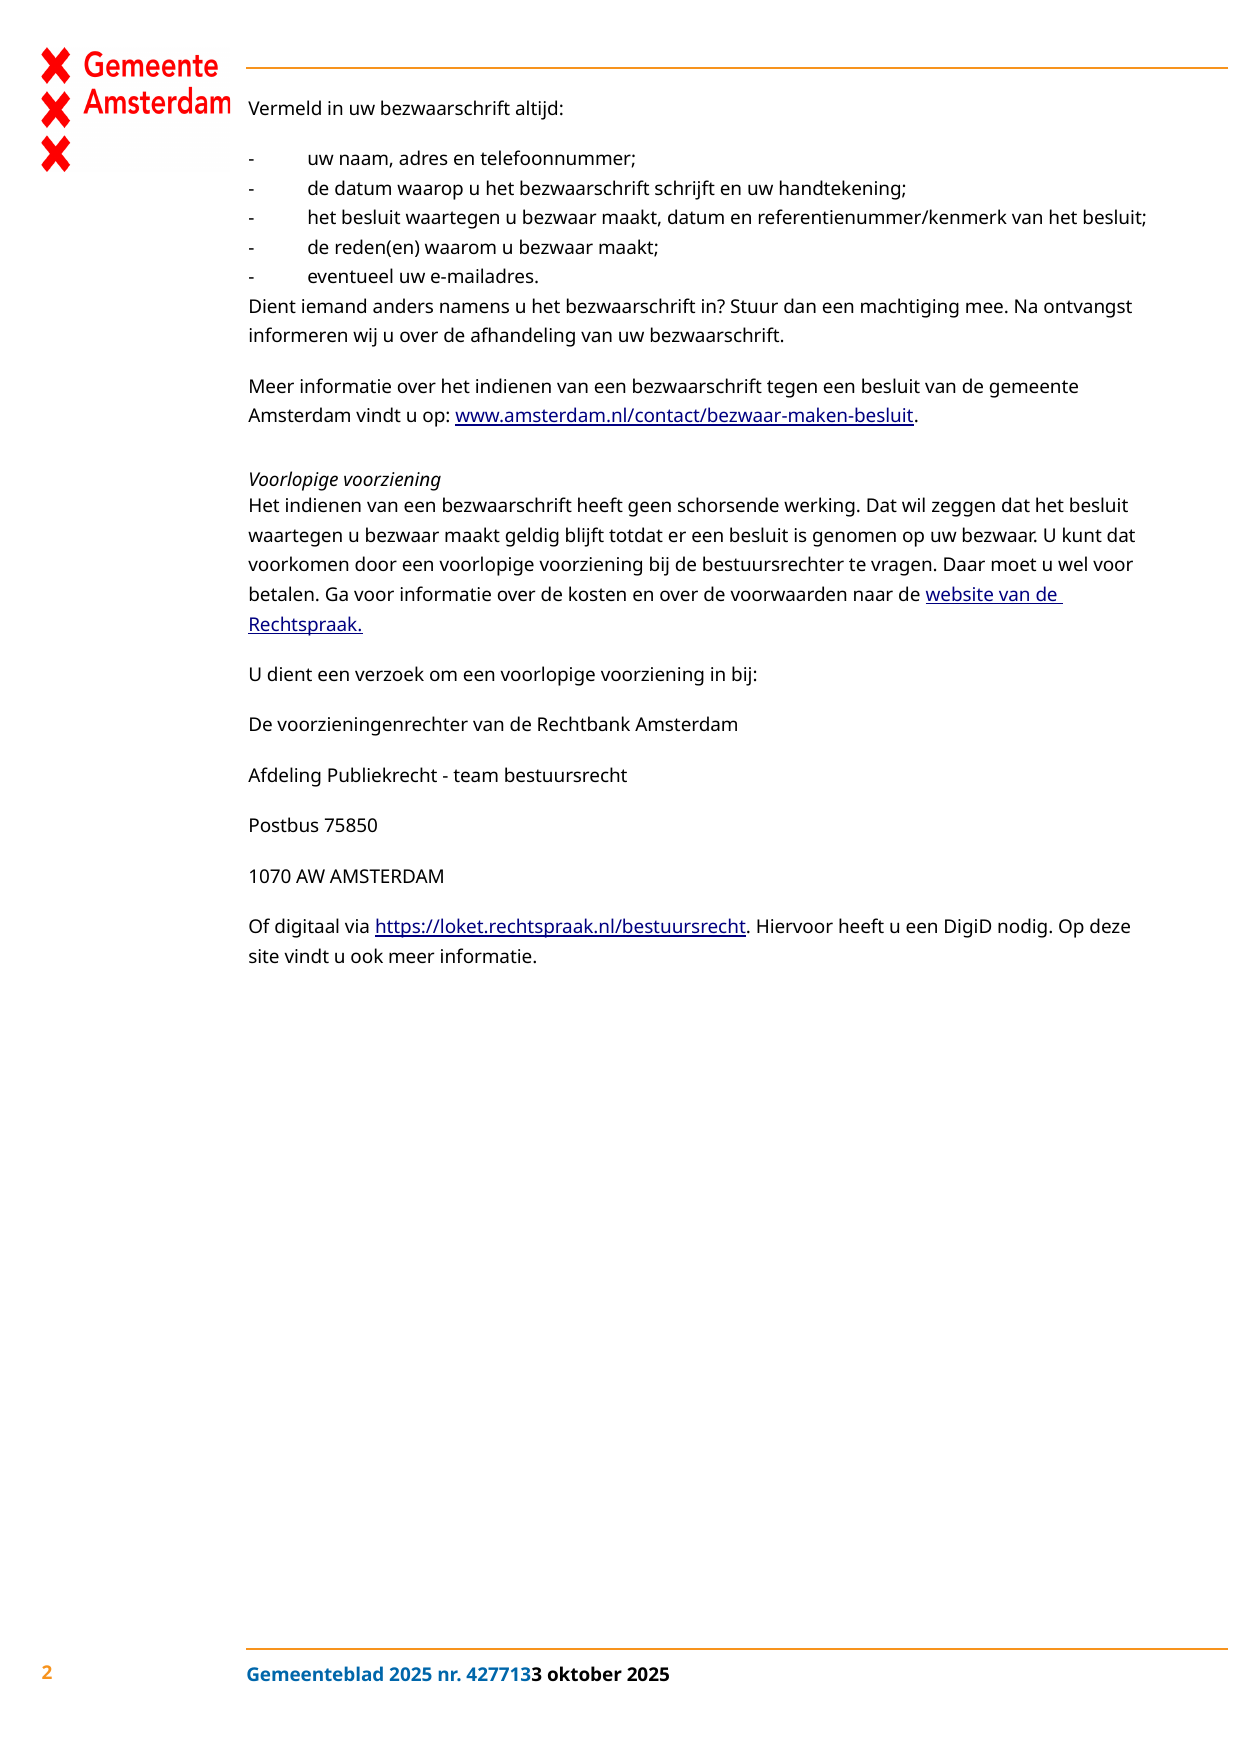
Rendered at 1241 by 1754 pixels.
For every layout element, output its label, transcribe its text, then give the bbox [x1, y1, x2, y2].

text Meer informatie over het indienen van een bezwaarschrift tegen een besluit van de gemeente Amsterdam vindt u op: www.amsterdam.nl/contact/bezwaar-maken-besluit. [248, 373, 1152, 428]
text Afdeling Publiekrecht - team bestuursrecht [248, 762, 1152, 788]
list de reden(en) waarom u bezwaar maakt; [248, 234, 1152, 260]
text Postbus 75850 [248, 812, 1152, 838]
text Het indienen van een bezwaarschrift heeft geen schorsende werking. Dat wil zeggen dat het besluit waartegen u bezwaar maakt geldig blijft totdat er een besluit is genomen op uw bezwaar. U kunt dat voorkomen door een voorlopige voorziening bij de bestuursrechter te vragen. Daar moet u wel voor betalen. Ga voor informatie over de kosten en over de voorwaarden naar de website van de Rechtspraak. [248, 492, 1152, 636]
text Voorlopige voorziening [248, 467, 1152, 492]
text Vermeld in uw bezwaarschrift altijd: [248, 95, 1152, 121]
list de datum waarop u het bezwaarschrift schrijft en uw handtekening; [248, 175, 1152, 201]
text Dient iemand anders namens u het bezwaarschrift in? Stuur dan een machtiging mee. Na ontvangst informeren wij u over de afhandeling van uw bezwaarschrift. [248, 293, 1152, 348]
text U dient een verzoek om een voorlopige voorziening in bij: [248, 661, 1152, 687]
text 1070 AW AMSTERDAM [248, 863, 1152, 888]
text Of digitaal via https://loket.rechtspraak.nl/bestuursrecht. Hiervoor heeft u een DigiD nodig. Op deze site vindt u ook meer informatie. [248, 913, 1152, 968]
list uw naam, adres en telefoonnummer; [248, 145, 1152, 171]
list eventueel uw e-mailadres. [248, 263, 1152, 289]
list het besluit waartegen u bezwaar maakt, datum en referentienummer/kenmerk van het besluit; [248, 204, 1152, 230]
text De voorzieningenrechter van de Rechtbank Amsterdam [248, 712, 1152, 737]
picture [41, 47, 231, 172]
